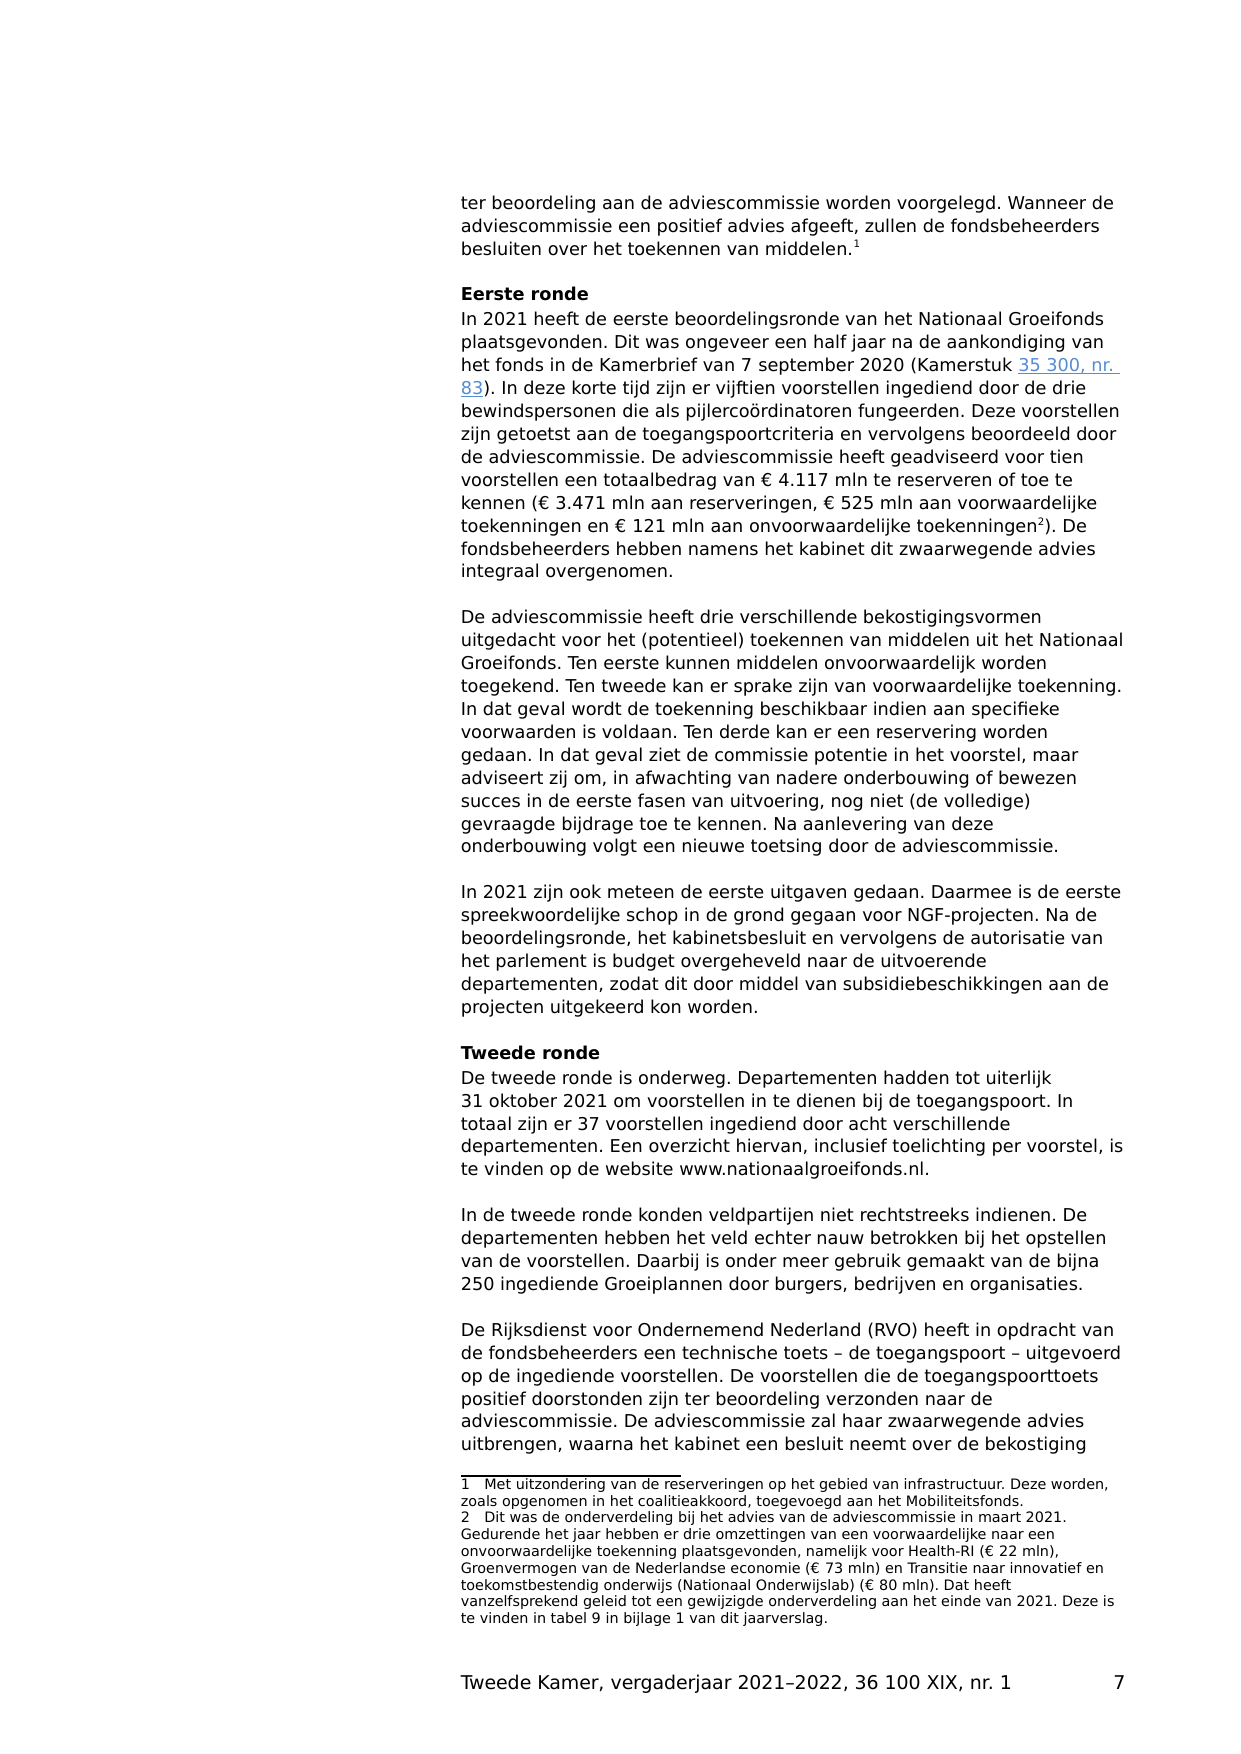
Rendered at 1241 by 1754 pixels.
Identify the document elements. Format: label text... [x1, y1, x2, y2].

text De adviescommissie heeft drie verschillende bekostigingsvormen uitgedacht voor het (potentieel) toekennen van middelen uit het Nationaal Groeifonds. Ten eerste kunnen middelen onvoorwaardelijk worden toegekend. Ten tweede kan er sprake zijn van voorwaardelijke toekenning. In dat geval wordt de toekenning beschikbaar indien aan specifieke voorwaarden is voldaan. Ten derde kan er een reservering worden gedaan. In dat geval ziet de commissie potentie in het voorstel, maar adviseert zij om, in afwachting van nadere onderbouwing of bewezen succes in de eerste fasen van uitvoering, nog niet (de volledige) gevraagde bijdrage toe te kennen. Na aanlevering van deze onderbouwing volgt een nieuwe toetsing door de adviescommissie. [461, 605, 1125, 857]
text __Met uitzondering van de reserveringen op het gebied van infrastructuur. Deze worden, zoals opgenomen in het coalitieakkoord, toegevoegd aan het Mobiliteitsfonds. [461, 1476, 1125, 1509]
text Eerste ronde [461, 282, 1125, 305]
text ter beoordeling aan de adviescommissie worden voorgelegd. Wanneer de adviescommissie een positief advies afgeeft, zullen de fondsbeheerders besluiten over het toekennen van middelen. [461, 191, 1125, 259]
text De tweede ronde is onderweg. Departementen hadden tot uiterlijk 31 oktober 2021 om voorstellen in te dienen bij de toegangspoort. In totaal zijn er 37 voorstellen ingediend door acht verschillende departementen. Een overzicht hiervan, inclusief toelichting per voorstel, is te vinden op de website www.nationaalgroeifonds.nl. [461, 1066, 1125, 1180]
text __Dit was de onderverdeling bij het advies van de adviescommissie in maart 2021. Gedurende het jaar hebben er drie omzettingen van een voorwaardelijke naar een onvoorwaardelijke toekenning plaatsgevonden, namelijk voor Health-RI (€ 22 mln), Groenvermogen van de Nederlandse economie (€ 73 mln) en Transitie naar innovatief en toekomstbestendig onderwijs (Nationaal Onderwijslab) (€ 80 mln). Dat heeft vanzelfsprekend geleid tot een gewijzigde onderverdeling aan het einde van 2021. Deze is te vinden in tabel 9 in bijlage 1 van dit jaarverslag. [461, 1509, 1125, 1627]
text In 2021 zijn ook meteen de eerste uitgaven gedaan. Daarmee is de eerste spreekwoordelijke schop in de grond gegaan voor NGF-projecten. Na de beoordelingsronde, het kabinetsbesluit en vervolgens de autorisatie van het parlement is budget overgeheveld naar de uitvoerende departementen, zodat dit door middel van subsidiebeschikkingen aan de projecten uitgekeerd kon worden. [461, 880, 1125, 1018]
text De Rijksdienst voor Ondernemend Nederland (RVO) heeft in opdracht van de fondsbeheerders een technische toets – de toegangspoort – uitgevoerd op de ingediende voorstellen. De voorstellen die de toegangspoorttoets positief doorstonden zijn ter beoordeling verzonden naar de adviescommissie. De adviescommissie zal haar zwaarwegende advies uitbrengen, waarna het kabinet een besluit neemt over de bekostiging [461, 1318, 1125, 1455]
text In 2021 heeft de eerste beoordelingsronde van het Nationaal Groeifonds plaatsgevonden. Dit was ongeveer een half jaar na de aankondiging van het fonds in de Kamerbrief van 7 september 2020 (Kamerstuk 35 300, nr. 83). In deze korte tijd zijn er vijftien voorstellen ingediend door de drie bewindspersonen die als pijlercoördinatoren fungeerden. Deze voorstellen zijn getoetst aan de toegangspoortcriteria en vervolgens beoordeeld door de adviescommissie. De adviescommissie heeft geadviseerd voor tien voorstellen een totaalbedrag van € 4.117 mln te reserveren of toe te kennen (€ 3.471 mln aan reserveringen, € 525 mln aan voorwaardelijke toekenningen en € 121 mln aan onvoorwaardelijke toekenningen). De fondsbeheerders hebben namens het kabinet dit zwaarwegende advies integraal overgenomen. [461, 307, 1125, 582]
text In de tweede ronde konden veldpartijen niet rechtstreeks indienen. De departementen hebben het veld echter nauw betrokken bij het opstellen van de voorstellen. Daarbij is onder meer gebruik gemaakt van de bijna 250 ingediende Groeiplannen door burgers, bedrijven en organisaties. [461, 1203, 1125, 1295]
text Tweede ronde [461, 1041, 1125, 1064]
